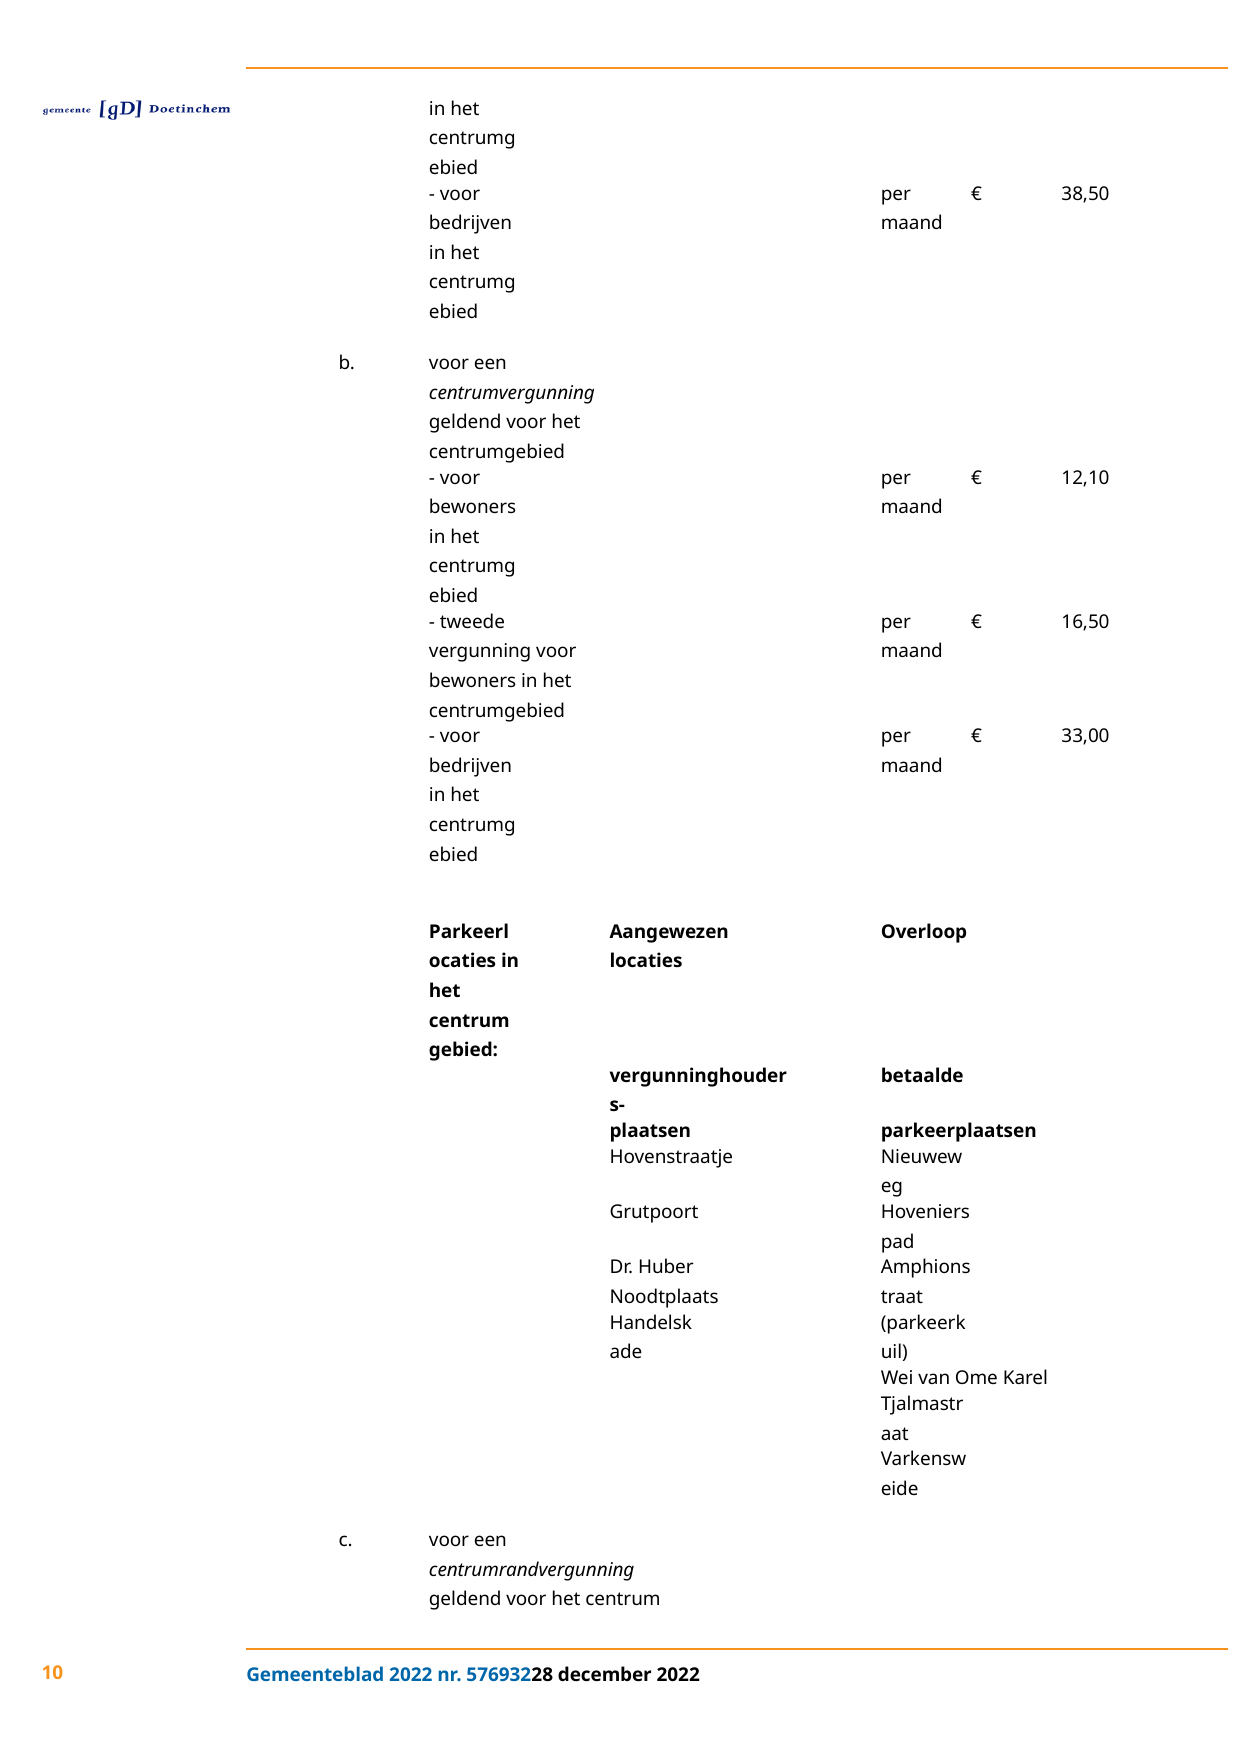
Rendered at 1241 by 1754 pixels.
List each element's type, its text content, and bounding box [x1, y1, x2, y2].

table_cell [338, 1445, 429, 1501]
table_cell [790, 1143, 881, 1198]
table_cell [700, 723, 790, 867]
table_cell [790, 723, 881, 867]
table_cell [971, 350, 1061, 464]
table_cell - voor bedrijven in het centrumgebied [429, 180, 519, 324]
table_cell [519, 1062, 609, 1117]
table_cell [1061, 1526, 1152, 1611]
table_cell [881, 95, 971, 180]
table_cell [519, 1390, 609, 1445]
table_cell [609, 867, 700, 892]
table_cell Wei van Ome Karel [881, 1364, 1061, 1390]
table_cell [248, 350, 338, 464]
table_cell vergunninghouders- [609, 1062, 790, 1117]
table_cell [700, 608, 790, 722]
table_cell [1061, 1199, 1152, 1254]
table_cell [519, 892, 609, 918]
table_cell [790, 1364, 881, 1390]
table_cell [519, 918, 609, 1062]
table_cell [338, 723, 429, 867]
table_cell [338, 1199, 429, 1254]
table_cell [971, 1254, 1061, 1309]
table_cell [790, 350, 881, 464]
table_cell [248, 1143, 338, 1198]
table_cell [971, 918, 1061, 1062]
table_cell [429, 1143, 519, 1198]
table_cell [790, 1445, 881, 1501]
table_cell € [971, 464, 1061, 608]
table_cell [429, 1390, 519, 1445]
table_cell [971, 1526, 1061, 1611]
table_cell [248, 1254, 338, 1309]
table_cell [429, 1062, 519, 1117]
table_cell Varkensweide [881, 1445, 971, 1501]
table_cell [1061, 867, 1152, 892]
table_cell [881, 1501, 971, 1526]
table_cell [519, 1143, 609, 1198]
table_cell [519, 1118, 609, 1143]
table_cell [790, 867, 881, 892]
table_cell [1061, 918, 1152, 1062]
table_cell Overloop [881, 918, 971, 1062]
table_cell [248, 95, 338, 180]
table_cell [429, 1364, 519, 1390]
table_cell [248, 723, 338, 867]
table_cell parkeerplaatsen [881, 1118, 1061, 1143]
table_cell [971, 1309, 1061, 1364]
table_cell [1061, 1390, 1152, 1445]
table_cell plaatsen [609, 1118, 700, 1143]
table_cell [700, 464, 790, 608]
table_cell [338, 95, 429, 180]
table_cell [700, 350, 790, 464]
table_cell [790, 1118, 881, 1143]
table_cell [248, 1501, 338, 1526]
table_cell Hovenierspad [881, 1199, 971, 1254]
table_cell [609, 1390, 700, 1445]
table_cell [248, 608, 338, 722]
table_cell [248, 1445, 338, 1501]
table_cell [519, 1364, 609, 1390]
table_cell [429, 867, 519, 892]
table_cell [248, 918, 338, 1062]
table_cell [790, 1390, 881, 1445]
table_cell [971, 867, 1061, 892]
table_cell [248, 1199, 338, 1254]
table_cell [429, 1118, 519, 1143]
table_cell [700, 95, 790, 180]
table_cell [609, 1364, 700, 1390]
table_cell [700, 1199, 790, 1254]
table_cell [790, 918, 881, 1062]
table_cell [609, 608, 700, 722]
table_cell [429, 1254, 519, 1309]
table_cell Handelskade [609, 1309, 700, 1364]
table_cell [519, 1309, 609, 1364]
table_cell [1061, 350, 1152, 464]
table_cell [248, 324, 338, 349]
table_cell [338, 867, 429, 892]
table_cell [248, 464, 338, 608]
table_cell [248, 1118, 338, 1143]
table_cell 12,10 [1061, 464, 1152, 608]
table_cell [609, 180, 700, 324]
table_cell [790, 1309, 881, 1364]
table_cell (parkeerkuil) [881, 1309, 971, 1364]
table_cell [519, 723, 609, 867]
table_cell Hovenstraatje [609, 1143, 790, 1198]
table_cell [790, 1526, 881, 1611]
table_cell [971, 1390, 1061, 1445]
table_cell - voor bewoners in het centrumgebied [429, 464, 519, 608]
table_cell [971, 95, 1061, 180]
table_cell [881, 324, 971, 349]
table_cell 33,00 [1061, 723, 1152, 867]
table_cell 38,50 [1061, 180, 1152, 324]
picture [41, 47, 231, 172]
table_cell [700, 1501, 790, 1526]
table_cell in het centrumgebied [429, 95, 519, 180]
table_cell [700, 324, 790, 349]
table_cell Grutpoort [609, 1199, 700, 1254]
table_cell Amphionstraat [881, 1254, 971, 1309]
table_cell [971, 892, 1061, 918]
table_cell [971, 1143, 1061, 1198]
table_cell [700, 1309, 790, 1364]
table_cell [790, 464, 881, 608]
table_cell voor een centrumrandvergunning geldend voor het centrum [429, 1526, 700, 1611]
table_cell Dr. Huber Noodtplaats [609, 1254, 790, 1309]
table_cell [1061, 1254, 1152, 1309]
table_cell [338, 608, 429, 722]
table_cell [971, 1199, 1061, 1254]
table_cell [971, 1501, 1061, 1526]
table_cell [700, 180, 790, 324]
table_cell [609, 464, 700, 608]
table_cell [609, 1501, 700, 1526]
table_cell [881, 1526, 971, 1611]
table_cell [338, 1062, 429, 1117]
table_cell 16,50 [1061, 608, 1152, 722]
table_cell [790, 95, 881, 180]
table_cell [519, 95, 609, 180]
table_cell [338, 1390, 429, 1445]
table_cell [1061, 892, 1152, 918]
table_cell [429, 324, 519, 349]
table_cell [700, 1364, 790, 1390]
table_cell [519, 867, 609, 892]
table_cell € [971, 180, 1061, 324]
table_cell [338, 918, 429, 1062]
table_cell [248, 1309, 338, 1364]
table_cell voor een centrumvergunning geldend voor het centrumgebied [429, 350, 609, 464]
table_cell - voor bedrijven in het centrumgebied [429, 723, 519, 867]
table_cell [1061, 1445, 1152, 1501]
table_cell Aangewezen locaties [609, 918, 790, 1062]
table_cell [338, 1254, 429, 1309]
table_cell [1061, 324, 1152, 349]
table_cell Nieuweweg [881, 1143, 971, 1198]
table_cell [338, 1501, 429, 1526]
table_cell [971, 324, 1061, 349]
table_cell [1061, 1309, 1152, 1364]
table_cell Tjalmastraat [881, 1390, 971, 1445]
table_cell [1061, 1062, 1152, 1117]
table_cell [338, 180, 429, 324]
table_cell [609, 350, 700, 464]
table_cell [700, 1390, 790, 1445]
table_cell [338, 1118, 429, 1143]
table_cell [700, 1526, 790, 1611]
table_cell [248, 1062, 338, 1117]
table_cell [338, 1364, 429, 1390]
table_cell [881, 867, 971, 892]
table_cell [790, 892, 881, 918]
table_cell [519, 324, 609, 349]
table_cell [790, 1199, 881, 1254]
table_cell [881, 892, 971, 918]
table_cell [790, 1254, 881, 1309]
table_cell [609, 95, 700, 180]
table_cell - tweede vergunning voor bewoners in het centrumgebied [429, 608, 609, 722]
table_cell betaalde [881, 1062, 971, 1117]
table_cell [1061, 1143, 1152, 1198]
table_cell [609, 723, 700, 867]
table_cell € [971, 608, 1061, 722]
table_cell [790, 180, 881, 324]
table_cell [971, 1445, 1061, 1501]
table_cell [609, 1445, 700, 1501]
table_cell [790, 1062, 881, 1117]
table_cell [248, 1364, 338, 1390]
table_cell [338, 1143, 429, 1198]
table_cell [881, 350, 971, 464]
table_cell [700, 867, 790, 892]
table_cell [248, 180, 338, 324]
table_cell [790, 324, 881, 349]
table_cell [519, 1445, 609, 1501]
table_cell [248, 892, 338, 918]
table_cell per maand [881, 180, 971, 324]
table_cell [338, 892, 429, 918]
table_cell [248, 1526, 338, 1611]
table_cell [519, 1254, 609, 1309]
table_cell Parkeerlocaties in het centrumgebied: [429, 918, 519, 1062]
table_cell [338, 1309, 429, 1364]
table_cell [429, 1309, 519, 1364]
table_cell [338, 464, 429, 608]
table_cell [429, 892, 519, 918]
table_cell [248, 1390, 338, 1445]
table_cell [790, 608, 881, 722]
table_cell [429, 1199, 519, 1254]
table_cell [1061, 1364, 1152, 1390]
table_cell per maand [881, 464, 971, 608]
table_cell [971, 1062, 1061, 1117]
table_cell [1061, 95, 1152, 180]
table_cell per maand [881, 608, 971, 722]
table_cell [1061, 1501, 1152, 1526]
table_cell c. [338, 1526, 429, 1611]
table_cell [609, 892, 700, 918]
table_cell [519, 1501, 609, 1526]
table_cell [790, 1501, 881, 1526]
table_cell [338, 324, 429, 349]
table_cell b. [338, 350, 429, 464]
table_cell [1061, 1118, 1152, 1143]
table_cell [519, 1199, 609, 1254]
table_cell [248, 867, 338, 892]
table_cell [700, 892, 790, 918]
table_cell [429, 1445, 519, 1501]
table_cell per maand [881, 723, 971, 867]
table_cell [700, 1118, 790, 1143]
table_cell [700, 1445, 790, 1501]
table_cell [519, 180, 609, 324]
table_cell [519, 464, 609, 608]
table_cell € [971, 723, 1061, 867]
table_cell [429, 1501, 519, 1526]
table_cell [609, 324, 700, 349]
